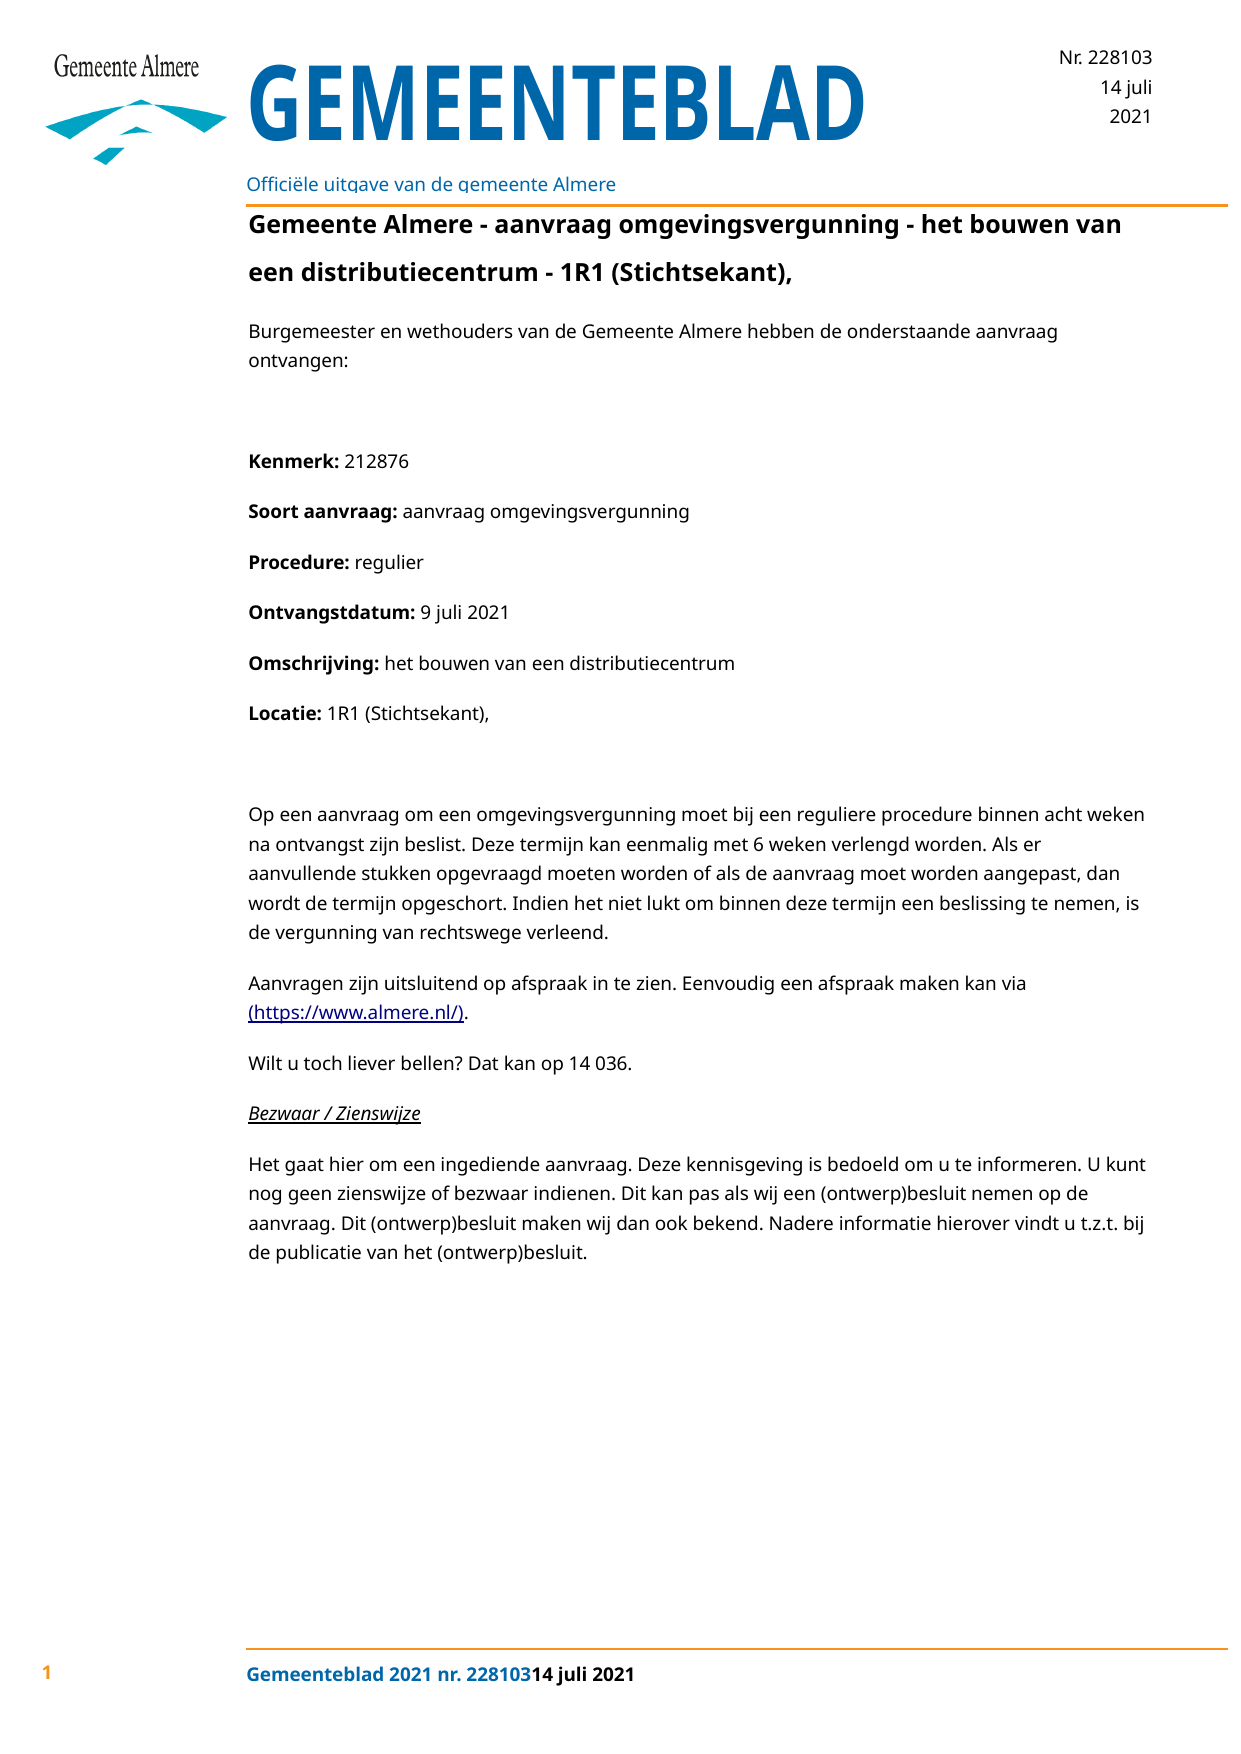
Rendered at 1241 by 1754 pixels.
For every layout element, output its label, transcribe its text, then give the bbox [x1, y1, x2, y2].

text Kenmerk: 212876 [248, 448, 1152, 474]
text Wilt u toch liever bellen? Dat kan op 14 036. [248, 1050, 1152, 1076]
text Bezwaar / Zienswijze [248, 1100, 1152, 1126]
text Procedure: regulier [248, 549, 1152, 575]
text Omschrijving: het bouwen van een distributiecentrum [248, 650, 1152, 676]
text Locatie: 1R1 (Stichtsekant), [248, 700, 1152, 726]
text Gemeente Almere - aanvraag omgevingsvergunning - het bouwen van een distributiecentrum - 1R1 (Stichtsekant), [248, 207, 1152, 288]
text Ontvangstdatum: 9 juli 2021 [248, 599, 1152, 625]
text Burgemeester en wethouders van de Gemeente Almere hebben de onderstaande aanvraag ontvangen: [248, 318, 1152, 373]
text Soort aanvraag: aanvraag omgevingsvergunning [248, 499, 1152, 524]
picture [41, 47, 231, 172]
text Op een aanvraag om een omgevingsvergunning moet bij een reguliere procedure binnen acht weken na ontvangst zijn beslist. Deze termijn kan eenmalig met 6 weken verlengd worden. Als er aanvullende stukken opgevraagd moeten worden of als de aanvraag moet worden aangepast, dan wordt de termijn opgeschort. Indien het niet lukt om binnen deze termijn een beslissing te nemen, is de vergunning van rechtswege verleend. [248, 801, 1152, 945]
text Het gaat hier om een ingediende aanvraag. Deze kennisgeving is bedoeld om u te informeren. U kunt nog geen zienswijze of bezwaar indienen. Dit kan pas als wij een (ontwerp)besluit nemen op de aanvraag. Dit (ontwerp)besluit maken wij dan ook bekend. Nadere informatie hierover vindt u t.z.t. bij de publicatie van het (ontwerp)besluit. [248, 1151, 1152, 1265]
text Aanvragen zijn uitsluitend op afspraak in te zien. Eenvoudig een afspraak maken kan via (https://www.almere.nl/). [248, 970, 1152, 1025]
